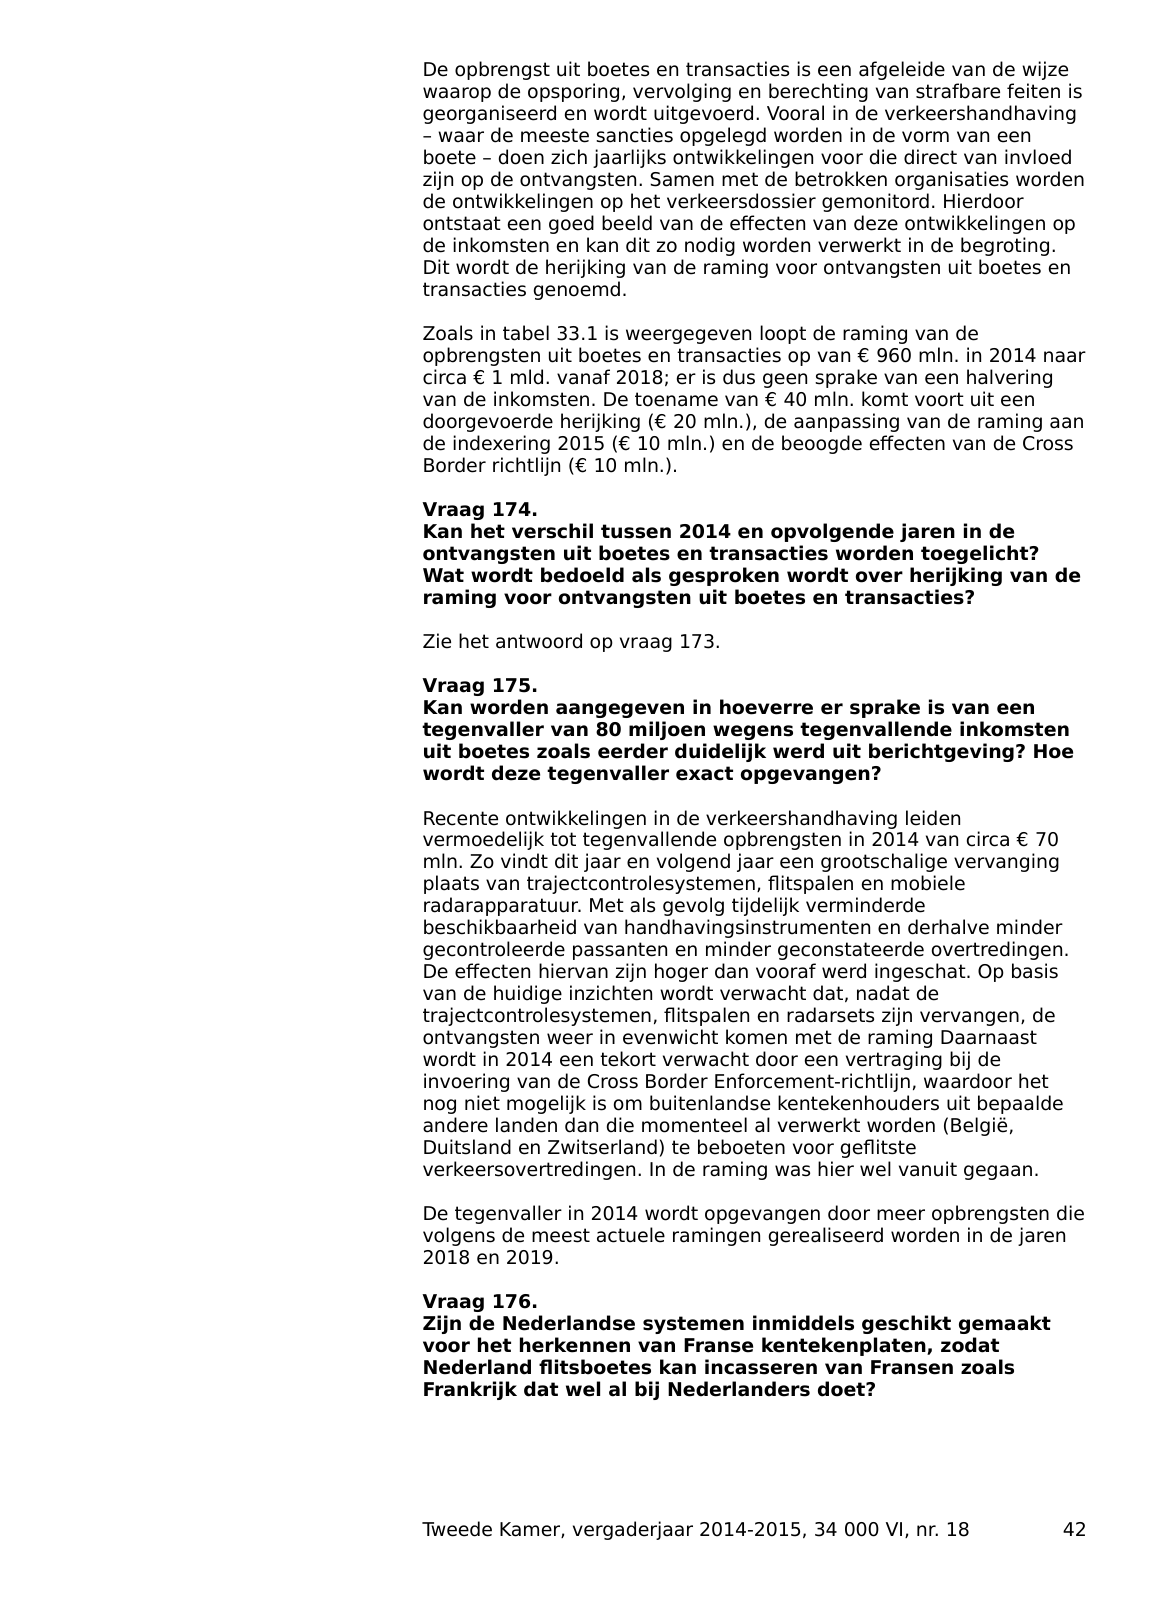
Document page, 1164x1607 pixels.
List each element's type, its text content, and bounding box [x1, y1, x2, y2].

text Zijn de Nederlandse systemen inmiddels geschikt gemaakt voor het herkennen van Franse kentekenplaten, zodat Nederland flitsboetes kan incasseren van Fransen zoals Frankrijk dat wel al bij Nederlanders doet? [422, 1313, 1087, 1401]
text Zoals in tabel 33.1 is weergegeven loopt de raming van de opbrengsten uit boetes en transacties op van € 960 mln. in 2014 naar circa € 1 mld. vanaf 2018; er is dus geen sprake van een halvering van de inkomsten. De toename van € 40 mln. komt voort uit een doorgevoerde herijking (€ 20 mln.), de aanpassing van de raming aan de indexering 2015 (€ 10 mln.) en de beoogde effecten van de Cross Border richtlijn (€ 10 mln.). [422, 323, 1087, 477]
text Vraag 176. [422, 1291, 1087, 1313]
text Recente ontwikkelingen in de verkeershandhaving leiden vermoedelijk tot tegenvallende opbrengsten in 2014 van circa € 70 mln. Zo vindt dit jaar en volgend jaar een grootschalige vervanging plaats van trajectcontrolesystemen, flitspalen en mobiele radarapparatuur. Met als gevolg tijdelijk verminderde beschikbaarheid van handhavingsinstrumenten en derhalve minder gecontroleerde passanten en minder geconstateerde overtredingen. De effecten hiervan zijn hoger dan vooraf werd ingeschat. Op basis van de huidige inzichten wordt verwacht dat, nadat de trajectcontrolesystemen, flitspalen en radarsets zijn vervangen, de ontvangsten weer in evenwicht komen met de raming Daarnaast wordt in 2014 een tekort verwacht door een vertraging bij de invoering van de Cross Border Enforcement-richtlijn, waardoor het nog niet mogelijk is om buitenlandse kentekenhouders uit bepaalde andere landen dan die momenteel al verwerkt worden (België, Duitsland en Zwitserland) te beboeten voor geflitste verkeersovertredingen. In de raming was hier wel vanuit gegaan. [422, 807, 1087, 1181]
text Vraag 174. [422, 499, 1087, 521]
text De tegenvaller in 2014 wordt opgevangen door meer opbrengsten die volgens de meest actuele ramingen gerealiseerd worden in de jaren 2018 en 2019. [422, 1203, 1087, 1269]
text Kan het verschil tussen 2014 en opvolgende jaren in de ontvangsten uit boetes en transacties worden toegelicht? Wat wordt bedoeld als gesproken wordt over herijking van de raming voor ontvangsten uit boetes en transacties? [422, 521, 1087, 609]
text De opbrengst uit boetes en transacties is een afgeleide van de wijze waarop de opsporing, vervolging en berechting van strafbare feiten is georganiseerd en wordt uitgevoerd. Vooral in de verkeershandhaving – waar de meeste sancties opgelegd worden in de vorm van een boete – doen zich jaarlijks ontwikkelingen voor die direct van invloed zijn op de ontvangsten. Samen met de betrokken organisaties worden de ontwikkelingen op het verkeersdossier gemonitord. Hierdoor ontstaat een goed beeld van de effecten van deze ontwikkelingen op de inkomsten en kan dit zo nodig worden verwerkt in de begroting. Dit wordt de herijking van de raming voor ontvangsten uit boetes en transacties genoemd. [422, 59, 1087, 301]
text Zie het antwoord op vraag 173. [422, 631, 1087, 653]
text Vraag 175. [422, 675, 1087, 697]
text Kan worden aangegeven in hoeverre er sprake is van een tegenvaller van 80 miljoen wegens tegenvallende inkomsten uit boetes zoals eerder duidelijk werd uit berichtgeving? Hoe wordt deze tegenvaller exact opgevangen? [422, 697, 1087, 785]
